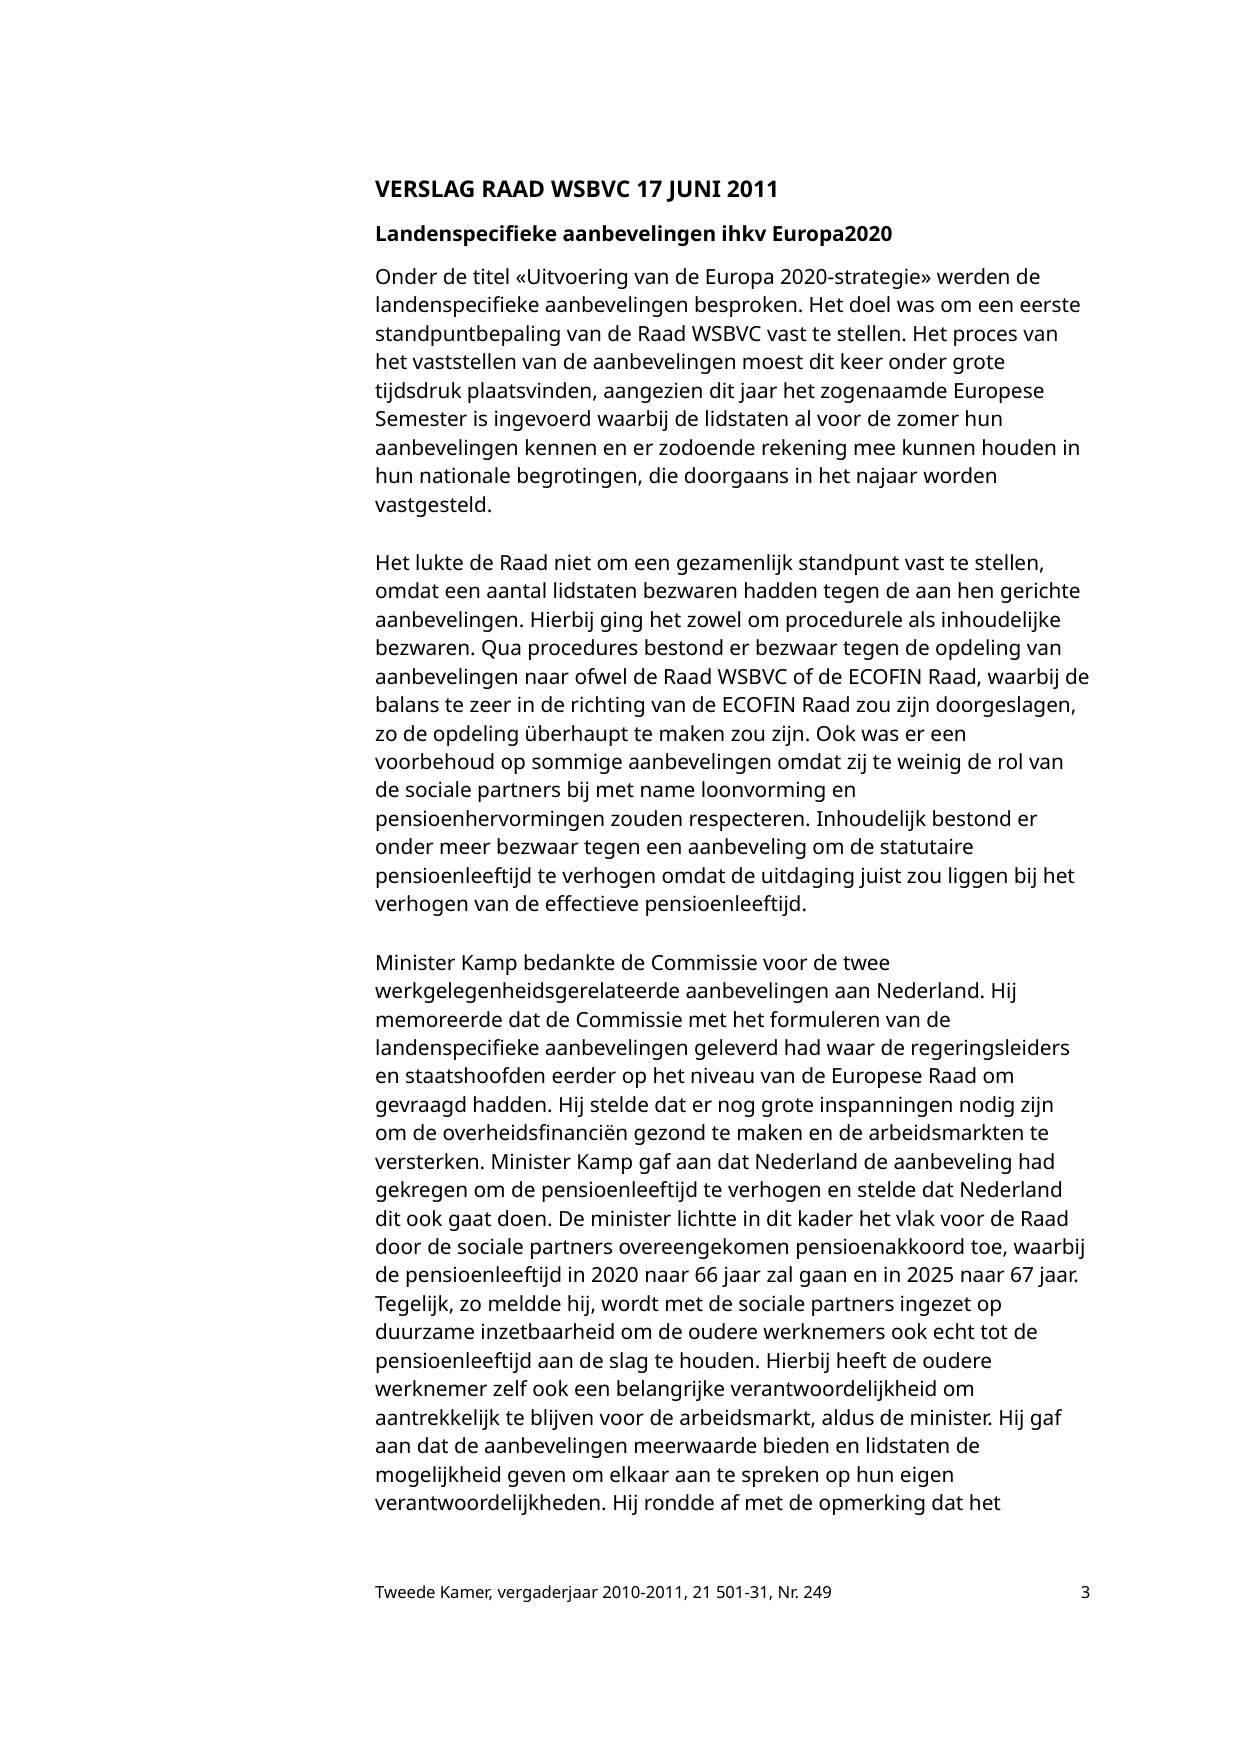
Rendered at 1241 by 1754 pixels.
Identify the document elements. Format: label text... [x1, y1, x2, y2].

text Minister Kamp bedankte de Commissie voor de twee werkgelegenheidsgerelateerde aanbevelingen aan Nederland. Hij memoreerde dat de Commissie met het formuleren van de landenspecifieke aanbevelingen geleverd had waar de regeringsleiders en staatshoofden eerder op het niveau van de Europese Raad om gevraagd hadden. Hij stelde dat er nog grote inspanningen nodig zijn om de overheidsfinanciën gezond te maken en de arbeidsmarkten te versterken. Minister Kamp gaf aan dat Nederland de aanbeveling had gekregen om de pensioenleeftijd te verhogen en stelde dat Nederland dit ook gaat doen. De minister lichtte in dit kader het vlak voor de Raad door de sociale partners overeengekomen pensioenakkoord toe, waarbij de pensioenleeftijd in 2020 naar 66 jaar zal gaan en in 2025 naar 67 jaar. Tegelijk, zo meldde hij, wordt met de sociale partners ingezet op duurzame inzetbaarheid om de oudere werknemers ook echt tot de pensioenleeftijd aan de slag te houden. Hierbij heeft de oudere werknemer zelf ook een belangrijke verantwoordelijkheid om aantrekkelijk te blijven voor de arbeidsmarkt, aldus de minister. Hij gaf aan dat de aanbevelingen meerwaarde bieden en lidstaten de mogelijkheid geven om elkaar aan te spreken op hun eigen verantwoordelijkheden. Hij rondde af met de opmerking dat het [375, 948, 1090, 1517]
text Landenspecifieke aanbevelingen ihkv Europa2020 [375, 219, 1090, 247]
text Onder de titel «Uitvoering van de Europa 2020-strategie» werden de landenspecifieke aanbevelingen besproken. Het doel was om een eerste standpuntbepaling van de Raad WSBVC vast te stellen. Het proces van het vaststellen van de aanbevelingen moest dit keer onder grote tijdsdruk plaatsvinden, aangezien dit jaar het zogenaamde Europese Semester is ingevoerd waarbij de lidstaten al voor de zomer hun aanbevelingen kennen en er zodoende rekening mee kunnen houden in hun nationale begrotingen, die doorgaans in het najaar worden vastgesteld. [375, 262, 1090, 518]
subtitle VERSLAG RAAD WSBVC 17 JUNI 2011 [375, 172, 1090, 204]
text Het lukte de Raad niet om een gezamenlijk standpunt vast te stellen, omdat een aantal lidstaten bezwaren hadden tegen de aan hen gerichte aanbevelingen. Hierbij ging het zowel om procedurele als inhoudelijke bezwaren. Qua procedures bestond er bezwaar tegen de opdeling van aanbevelingen naar ofwel de Raad WSBVC of de ECOFIN Raad, waarbij de balans te zeer in de richting van de ECOFIN Raad zou zijn doorgeslagen, zo de opdeling überhaupt te maken zou zijn. Ook was er een voorbehoud op sommige aanbevelingen omdat zij te weinig de rol van de sociale partners bij met name loonvorming en pensioenhervormingen zouden respecteren. Inhoudelijk bestond er onder meer bezwaar tegen een aanbeveling om de statutaire pensioenleeftijd te verhogen omdat de uitdaging juist zou liggen bij het verhogen van de effectieve pensioenleeftijd. [375, 548, 1090, 918]
